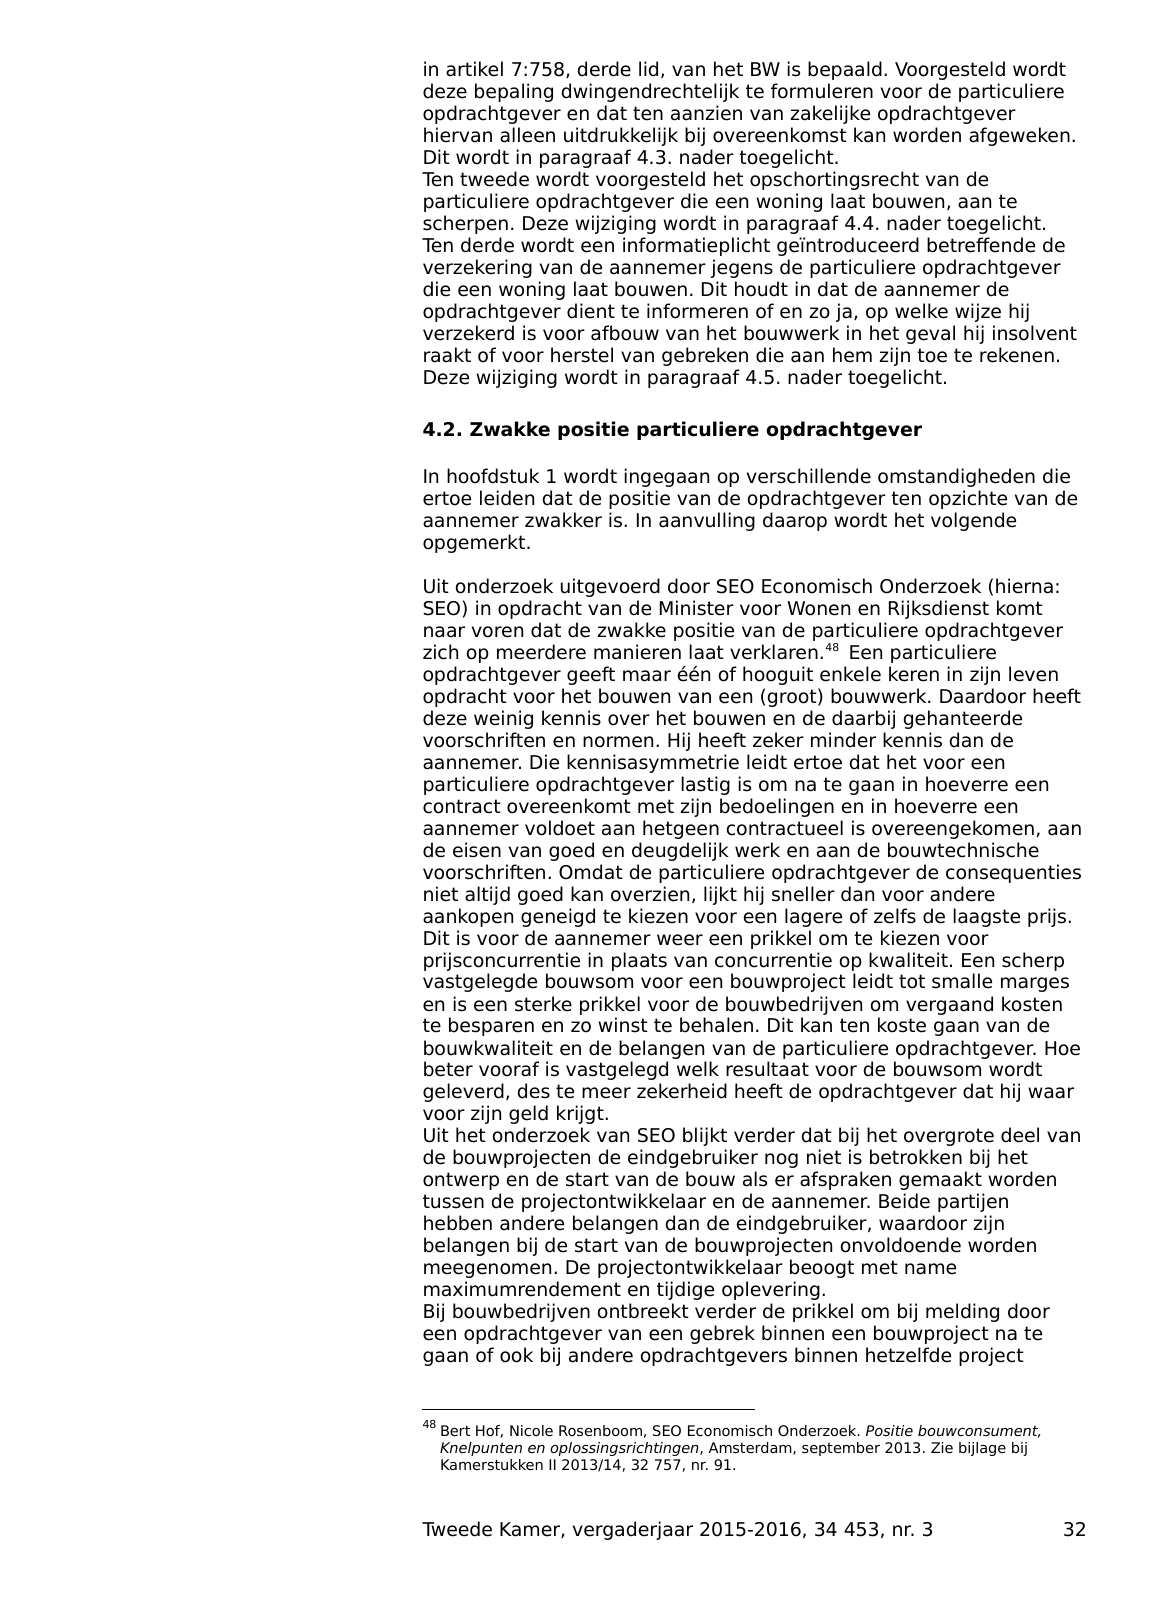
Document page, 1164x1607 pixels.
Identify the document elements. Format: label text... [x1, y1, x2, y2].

text Uit onderzoek uitgevoerd door SEO Economisch Onderzoek (hierna: SEO) in opdracht van de Minister voor Wonen en Rijksdienst komt naar voren dat de zwakke positie van de particuliere opdrachtgever zich op meerdere manieren laat verklaren. Een particuliere opdrachtgever geeft maar één of hooguit enkele keren in zijn leven opdracht voor het bouwen van een (groot) bouwwerk. Daardoor heeft deze weinig kennis over het bouwen en de daarbij gehanteerde voorschriften en normen. Hij heeft zeker minder kennis dan de aannemer. Die kennisasymmetrie leidt ertoe dat het voor een particuliere opdrachtgever lastig is om na te gaan in hoeverre een contract overeenkomt met zijn bedoelingen en in hoeverre een aannemer voldoet aan hetgeen contractueel is overeengekomen, aan de eisen van goed en deugdelijk werk en aan de bouwtechnische voorschriften. Omdat de particuliere opdrachtgever de consequenties niet altijd goed kan overzien, lijkt hij sneller dan voor andere aankopen geneigd te kiezen voor een lagere of zelfs de laagste prijs. Dit is voor de aannemer weer een prikkel om te kiezen voor prijsconcurrentie in plaats van concurrentie op kwaliteit. Een scherp vastgelegde bouwsom voor een bouwproject leidt tot smalle marges en is een sterke prikkel voor de bouwbedrijven om vergaand kosten te besparen en zo winst te behalen. Dit kan ten koste gaan van de bouwkwaliteit en de belangen van de particuliere opdrachtgever. Hoe beter vooraf is vastgelegd welk resultaat voor de bouwsom wordt geleverd, des te meer zekerheid heeft de opdrachtgever dat hij waar voor zijn geld krijgt. [422, 576, 1087, 1125]
text In hoofdstuk 1 wordt ingegaan op verschillende omstandigheden die ertoe leiden dat de positie van de opdrachtgever ten opzichte van de aannemer zwakker is. In aanvulling daarop wordt het volgende opgemerkt. [422, 466, 1087, 554]
text Ten tweede wordt voorgesteld het opschortingsrecht van de particuliere opdrachtgever die een woning laat bouwen, aan te scherpen. Deze wijziging wordt in paragraaf 4.4. nader toegelicht. [422, 169, 1087, 235]
text Bert Hof, Nicole Rosenboom, SEO Economisch Onderzoek. Positie bouwconsument, Knelpunten en oplossingsrichtingen, Amsterdam, september 2013. Zie bijlage bij Kamerstukken II 2013/14, 32 757, nr. 91. [422, 1418, 1087, 1474]
subtitle 4.2. Zwakke positie particuliere opdrachtgever [422, 419, 1087, 441]
text Uit het onderzoek van SEO blijkt verder dat bij het overgrote deel van de bouwprojecten de eindgebruiker nog niet is betrokken bij het ontwerp en de start van de bouw als er afspraken gemaakt worden tussen de projectontwikkelaar en de aannemer. Beide partijen hebben andere belangen dan de eindgebruiker, waardoor zijn belangen bij de start van de bouwprojecten onvoldoende worden meegenomen. De projectontwikkelaar beoogt met name maximumrendement en tijdige oplevering. [422, 1125, 1087, 1301]
text in artikel 7:758, derde lid, van het BW is bepaald. Voorgesteld wordt deze bepaling dwingendrechtelijk te formuleren voor de particuliere opdrachtgever en dat ten aanzien van zakelijke opdrachtgever hiervan alleen uitdrukkelijk bij overeenkomst kan worden afgeweken. Dit wordt in paragraaf 4.3. nader toegelicht. [422, 59, 1087, 169]
text Bij bouwbedrijven ontbreekt verder de prikkel om bij melding door een opdrachtgever van een gebrek binnen een bouwproject na te gaan of ook bij andere opdrachtgevers binnen hetzelfde project [422, 1301, 1087, 1367]
text Ten derde wordt een informatieplicht geïntroduceerd betreffende de verzekering van de aannemer jegens de particuliere opdrachtgever die een woning laat bouwen. Dit houdt in dat de aannemer de opdrachtgever dient te informeren of en zo ja, op welke wijze hij verzekerd is voor afbouw van het bouwwerk in het geval hij insolvent raakt of voor herstel van gebreken die aan hem zijn toe te rekenen. Deze wijziging wordt in paragraaf 4.5. nader toegelicht. [422, 235, 1087, 389]
